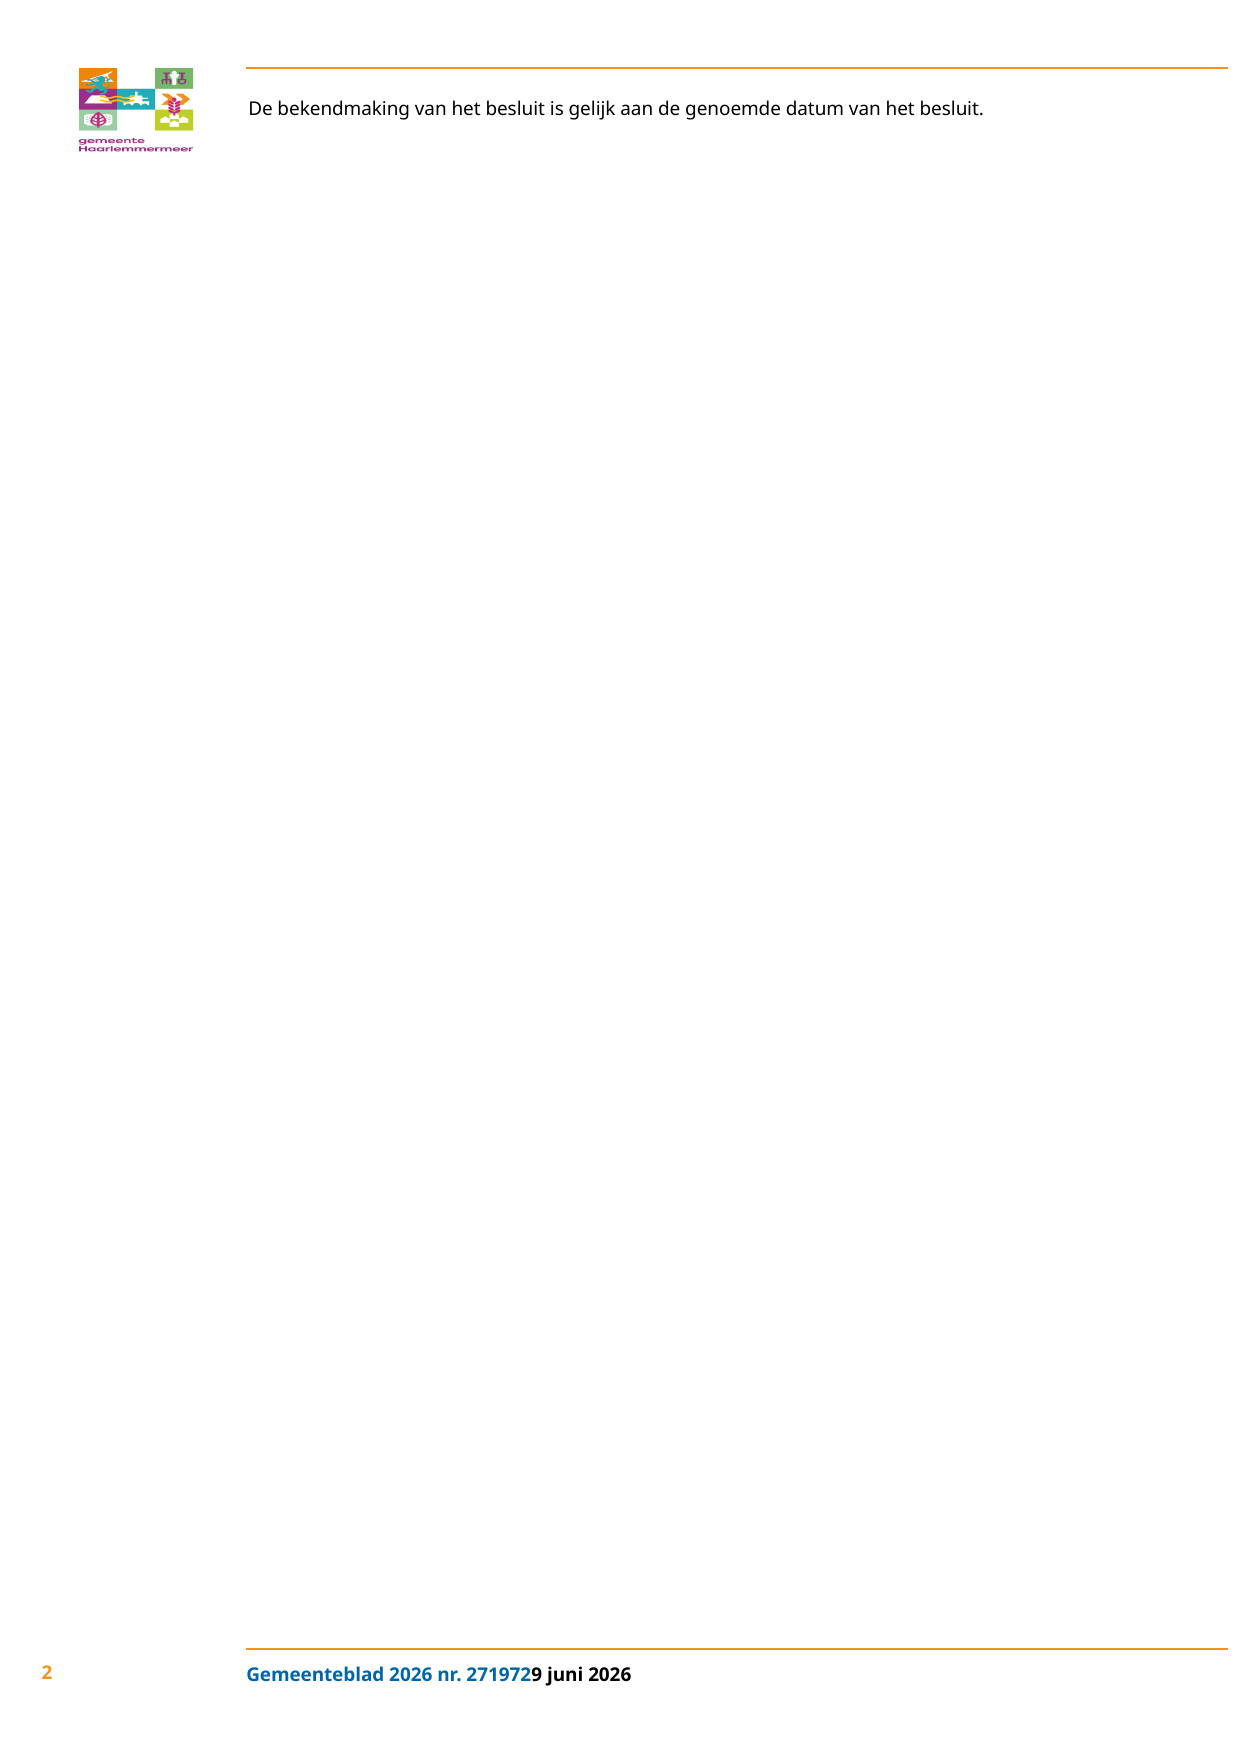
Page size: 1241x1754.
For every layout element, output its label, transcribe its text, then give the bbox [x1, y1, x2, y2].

picture [41, 47, 231, 172]
text De bekendmaking van het besluit is gelijk aan de genoemde datum van het besluit. [248, 95, 1152, 121]
